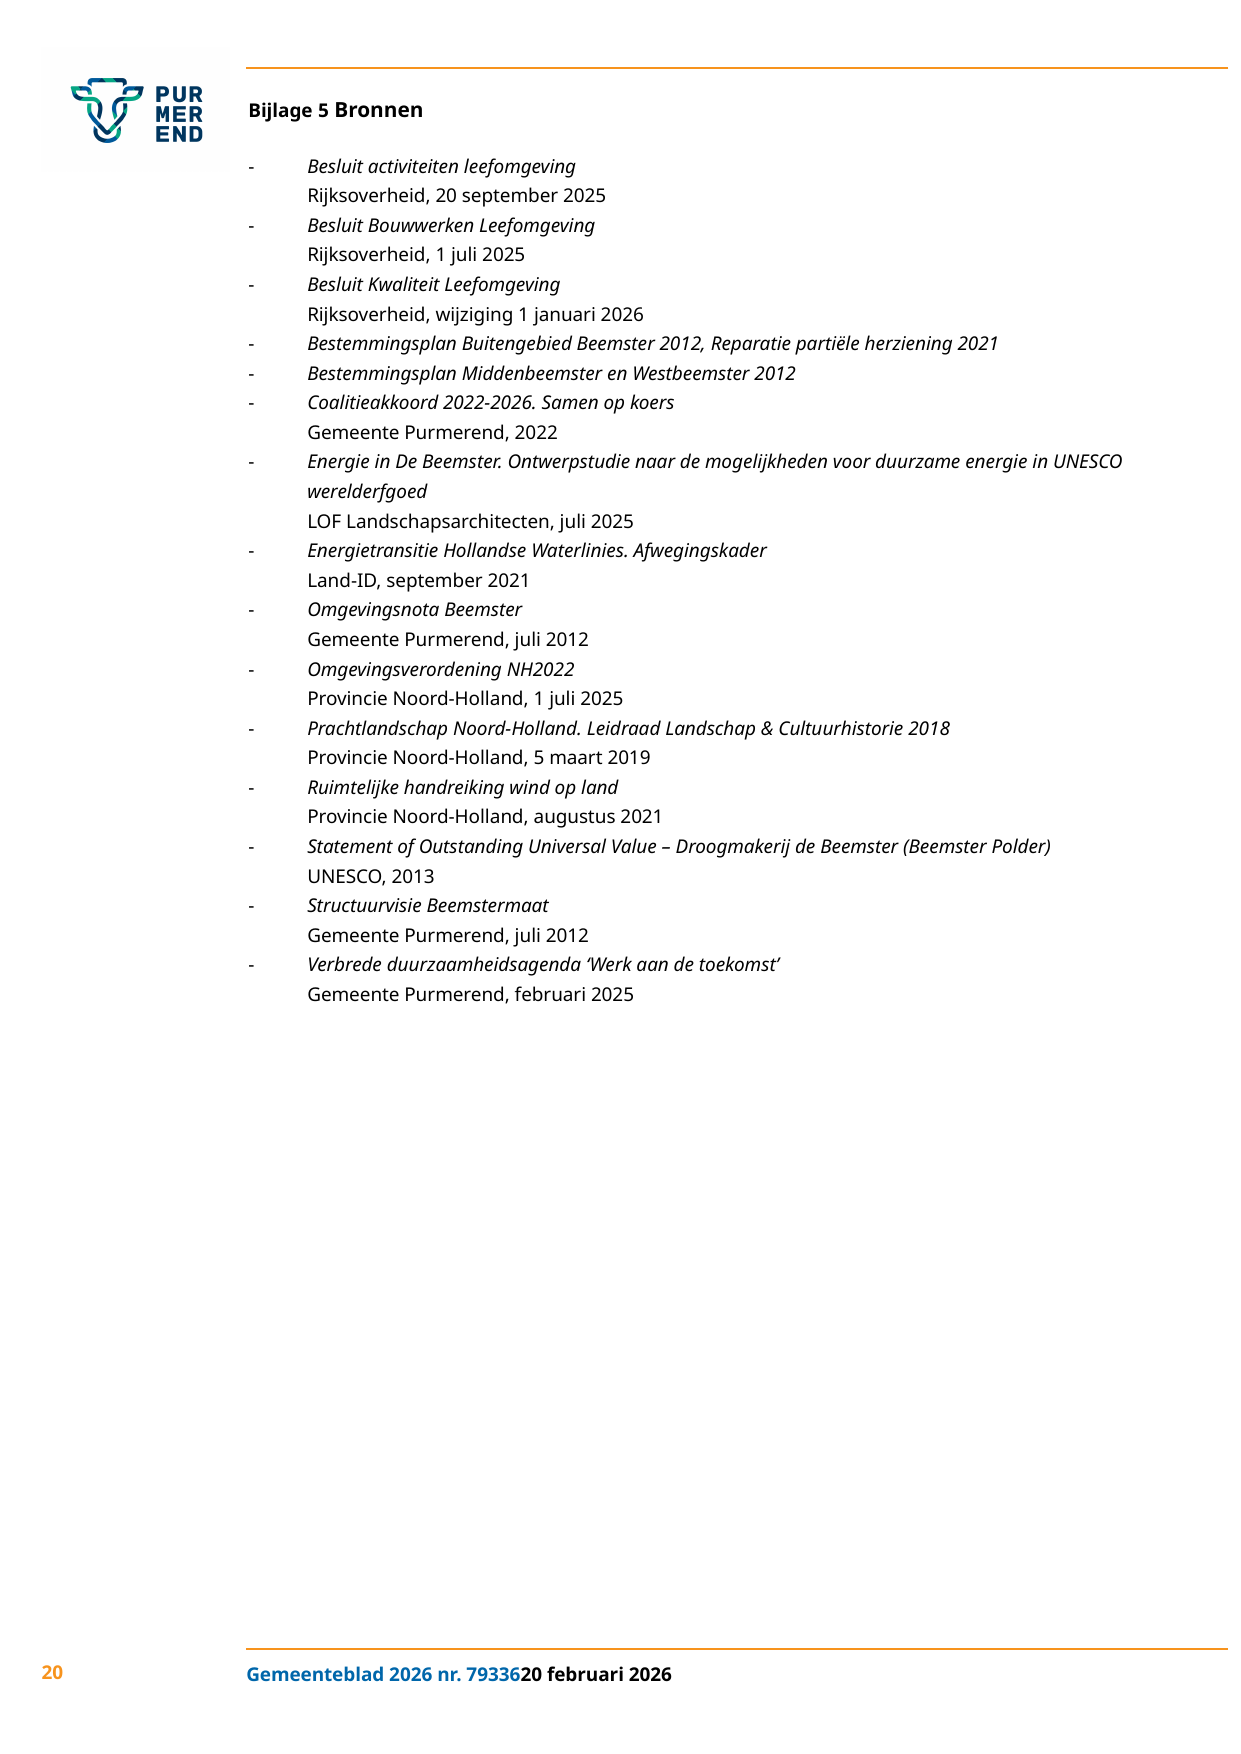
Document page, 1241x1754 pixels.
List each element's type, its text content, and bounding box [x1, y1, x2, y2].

list UNESCO, 2013 [248, 863, 1152, 889]
list Energie in De Beemster. Ontwerpstudie naar de mogelijkheden voor duurzame energie in UNESCO werelderfgoed [248, 449, 1152, 504]
list LOF Landschapsarchitecten, juli 2025 [248, 508, 1152, 534]
picture [41, 47, 231, 172]
list Energietransitie Hollandse Waterlinies. Afwegingskader [248, 537, 1152, 563]
list Omgevingsverordening NH2022 [248, 656, 1152, 682]
list Omgevingsnota Beemster [248, 597, 1152, 622]
list Besluit Bouwwerken Leefomgeving [248, 212, 1152, 238]
text Bijlage 5 Bronnen [248, 95, 1152, 123]
list Gemeente Purmerend, 2022 [248, 419, 1152, 445]
list Structuurvisie Beemstermaat [248, 892, 1152, 918]
list Rijksoverheid, 1 juli 2025 [248, 242, 1152, 267]
list Rijksoverheid, wijziging 1 januari 2026 [248, 301, 1152, 327]
list Statement of Outstanding Universal Value – Droogmakerij de Beemster (Beemster Polder) [248, 833, 1152, 859]
list Gemeente Purmerend, juli 2012 [248, 922, 1152, 948]
list Bestemmingsplan Buitengebied Beemster 2012, Reparatie partiële herziening 2021 [248, 330, 1152, 356]
list Gemeente Purmerend, juli 2012 [248, 626, 1152, 652]
list Provincie Noord-Holland, augustus 2021 [248, 804, 1152, 829]
list Gemeente Purmerend, februari 2025 [248, 981, 1152, 1007]
list Provincie Noord-Holland, 5 maart 2019 [248, 744, 1152, 770]
list Verbrede duurzaamheidsagenda ‘Werk aan de toekomst’ [248, 952, 1152, 977]
list Besluit activiteiten leefomgeving [248, 153, 1152, 179]
list Provincie Noord-Holland, 1 juli 2025 [248, 685, 1152, 711]
list Ruimtelijke handreiking wind op land [248, 774, 1152, 800]
list Prachtlandschap Noord-Holland. Leidraad Landschap & Cultuurhistorie 2018 [248, 715, 1152, 741]
list Besluit Kwaliteit Leefomgeving [248, 271, 1152, 297]
list Land-ID, september 2021 [248, 567, 1152, 593]
list Bestemmingsplan Middenbeemster en Westbeemster 2012 [248, 360, 1152, 386]
list Rijksoverheid, 20 september 2025 [248, 182, 1152, 208]
list Coalitieakkoord 2022-2026. Samen op koers [248, 389, 1152, 415]
